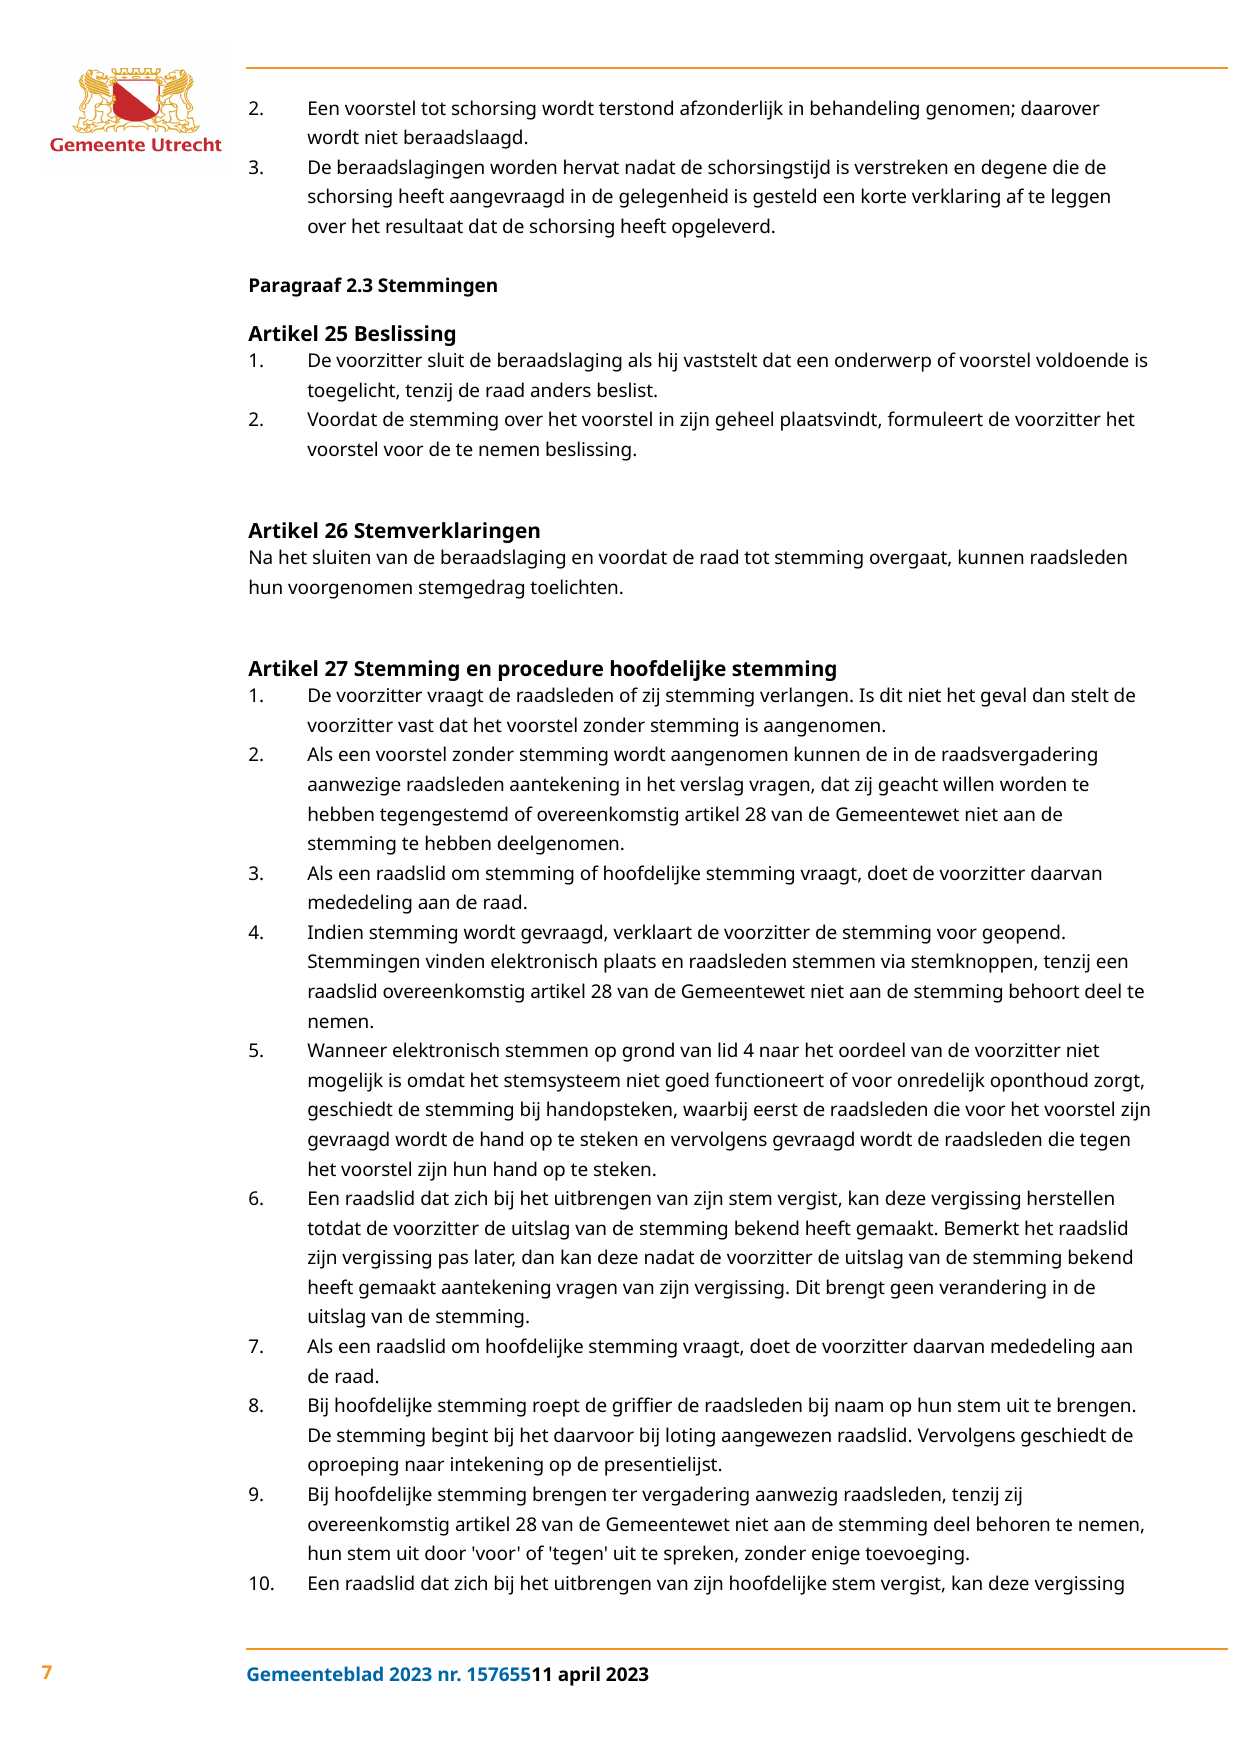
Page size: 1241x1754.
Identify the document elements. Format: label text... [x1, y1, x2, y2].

list De voorzitter vraagt de raadsleden of zij stemming verlangen. Is dit niet het geval dan stelt de voorzitter vast dat het voorstel zonder stemming is aangenomen. [248, 682, 1152, 738]
list De voorzitter sluit de beraadslaging als hij vaststelt dat een onderwerp of voorstel voldoende is toegelicht, tenzij de raad anders beslist. [248, 347, 1152, 403]
text Na het sluiten van de beraadslaging en voordat de raad tot stemming overgaat, kunnen raadsleden hun voorgenomen stemgedrag toelichten. [248, 544, 1152, 600]
text Artikel 25 Beslissing [248, 319, 1152, 347]
list Een voorstel tot schorsing wordt terstond afzonderlijk in behandeling genomen; daarover wordt niet beraadslaagd. [248, 95, 1152, 150]
list Wanneer elektronisch stemmen op grond van lid 4 naar het oordeel van de voorzitter niet mogelijk is omdat het stemsysteem niet goed functioneert of voor onredelijk oponthoud zorgt, geschiedt de stemming bij handopsteken, waarbij eerst de raadsleden die voor het voorstel zijn gevraagd wordt de hand op te steken en vervolgens gevraagd wordt de raadsleden die tegen het voorstel zijn hun hand op te steken. [248, 1037, 1152, 1182]
list Een raadslid dat zich bij het uitbrengen van zijn stem vergist, kan deze vergissing herstellen totdat de voorzitter de uitslag van de stemming bekend heeft gemaakt. Bemerkt het raadslid zijn vergissing pas later, dan kan deze nadat de voorzitter de uitslag van de stemming bekend heeft gemaakt aantekening vragen van zijn vergissing. Dit brengt geen verandering in de uitslag van de stemming. [248, 1185, 1152, 1329]
picture [41, 47, 231, 172]
list Als een raadslid om stemming of hoofdelijke stemming vraagt, doet de voorzitter daarvan mededeling aan de raad. [248, 860, 1152, 915]
list De beraadslagingen worden hervat nadat de schorsingstijd is verstreken en degene die de schorsing heeft aangevraagd in de gelegenheid is gesteld een korte verklaring af te leggen over het resultaat dat de schorsing heeft opgeleverd. [248, 154, 1152, 239]
list Als een voorstel zonder stemming wordt aangenomen kunnen de in de raadsvergadering aanwezige raadsleden aantekening in het verslag vragen, dat zij geacht willen worden te hebben tegengestemd of overeenkomstig artikel 28 van de Gemeentewet niet aan de stemming te hebben deelgenomen. [248, 742, 1152, 856]
list Voordat de stemming over het voorstel in zijn geheel plaatsvindt, formuleert de voorzitter het voorstel voor de te nemen beslissing. [248, 406, 1152, 462]
text Artikel 26 Stemverklaringen [248, 516, 1152, 544]
list Als een raadslid om hoofdelijke stemming vraagt, doet de voorzitter daarvan mededeling aan de raad. [248, 1333, 1152, 1389]
list Indien stemming wordt gevraagd, verklaart de voorzitter de stemming voor geopend. Stemmingen vinden elektronisch plaats en raadsleden stemmen via stemknoppen, tenzij een raadslid overeenkomstig artikel 28 van de Gemeentewet niet aan de stemming behoort deel te nemen. [248, 919, 1152, 1034]
text Artikel 27 Stemming en procedure hoofdelijke stemming [248, 654, 1152, 682]
text Paragraaf 2.3 Stemmingen [248, 272, 1152, 298]
list Bij hoofdelijke stemming roept de griffier de raadsleden bij naam op hun stem uit te brengen. De stemming begint bij het daarvoor bij loting aangewezen raadslid. Vervolgens geschiedt de oproeping naar intekening op de presentielijst. [248, 1392, 1152, 1477]
list Een raadslid dat zich bij het uitbrengen van zijn hoofdelijke stem vergist, kan deze vergissing [248, 1570, 1152, 1596]
list Bij hoofdelijke stemming brengen ter vergadering aanwezig raadsleden, tenzij zij overeenkomstig artikel 28 van de Gemeentewet niet aan de stemming deel behoren te nemen, hun stem uit door 'voor' of 'tegen' uit te spreken, zonder enige toevoeging. [248, 1481, 1152, 1566]
